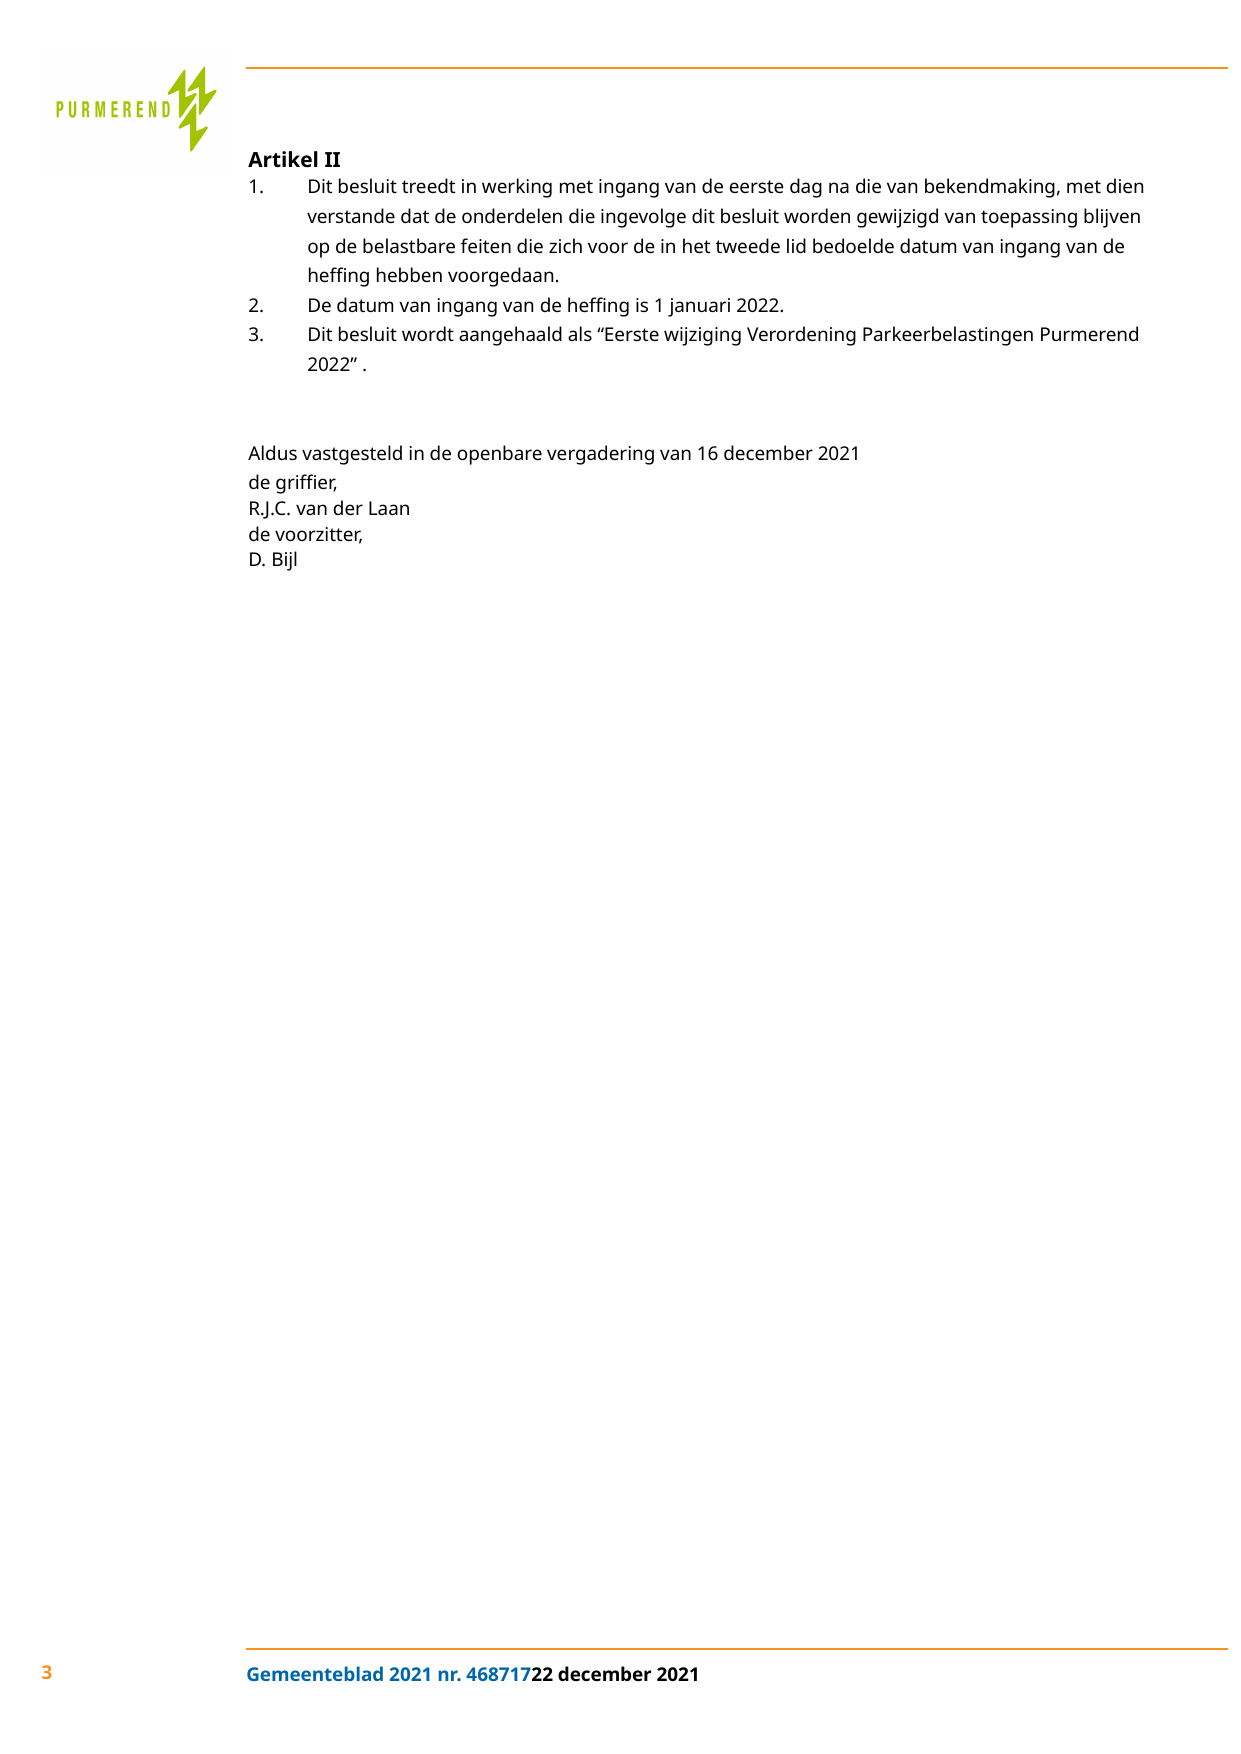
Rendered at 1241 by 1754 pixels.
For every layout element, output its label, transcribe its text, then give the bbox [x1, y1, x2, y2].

list De datum van ingang van de heffing is 1 januari 2022. [248, 292, 1152, 318]
text Artikel II [248, 145, 1152, 174]
text D. Bijl [248, 547, 1152, 572]
picture [41, 47, 231, 172]
list Dit besluit wordt aangehaald als “Eerste wijziging Verordening Parkeerbelastingen Purmerend 2022” . [248, 322, 1152, 377]
text R.J.C. van der Laan [248, 495, 1152, 521]
text de voorzitter, [248, 521, 1152, 547]
text de griffier, [248, 469, 1152, 495]
text Aldus vastgesteld in de openbare vergadering van 16 december 2021 [248, 440, 1152, 466]
list Dit besluit treedt in werking met ingang van de eerste dag na die van bekendmaking, met dien verstande dat de onderdelen die ingevolge dit besluit worden gewijzigd van toepassing blijven op de belastbare feiten die zich voor de in het tweede lid bedoelde datum van ingang van de heffing hebben voorgedaan. [248, 174, 1152, 288]
